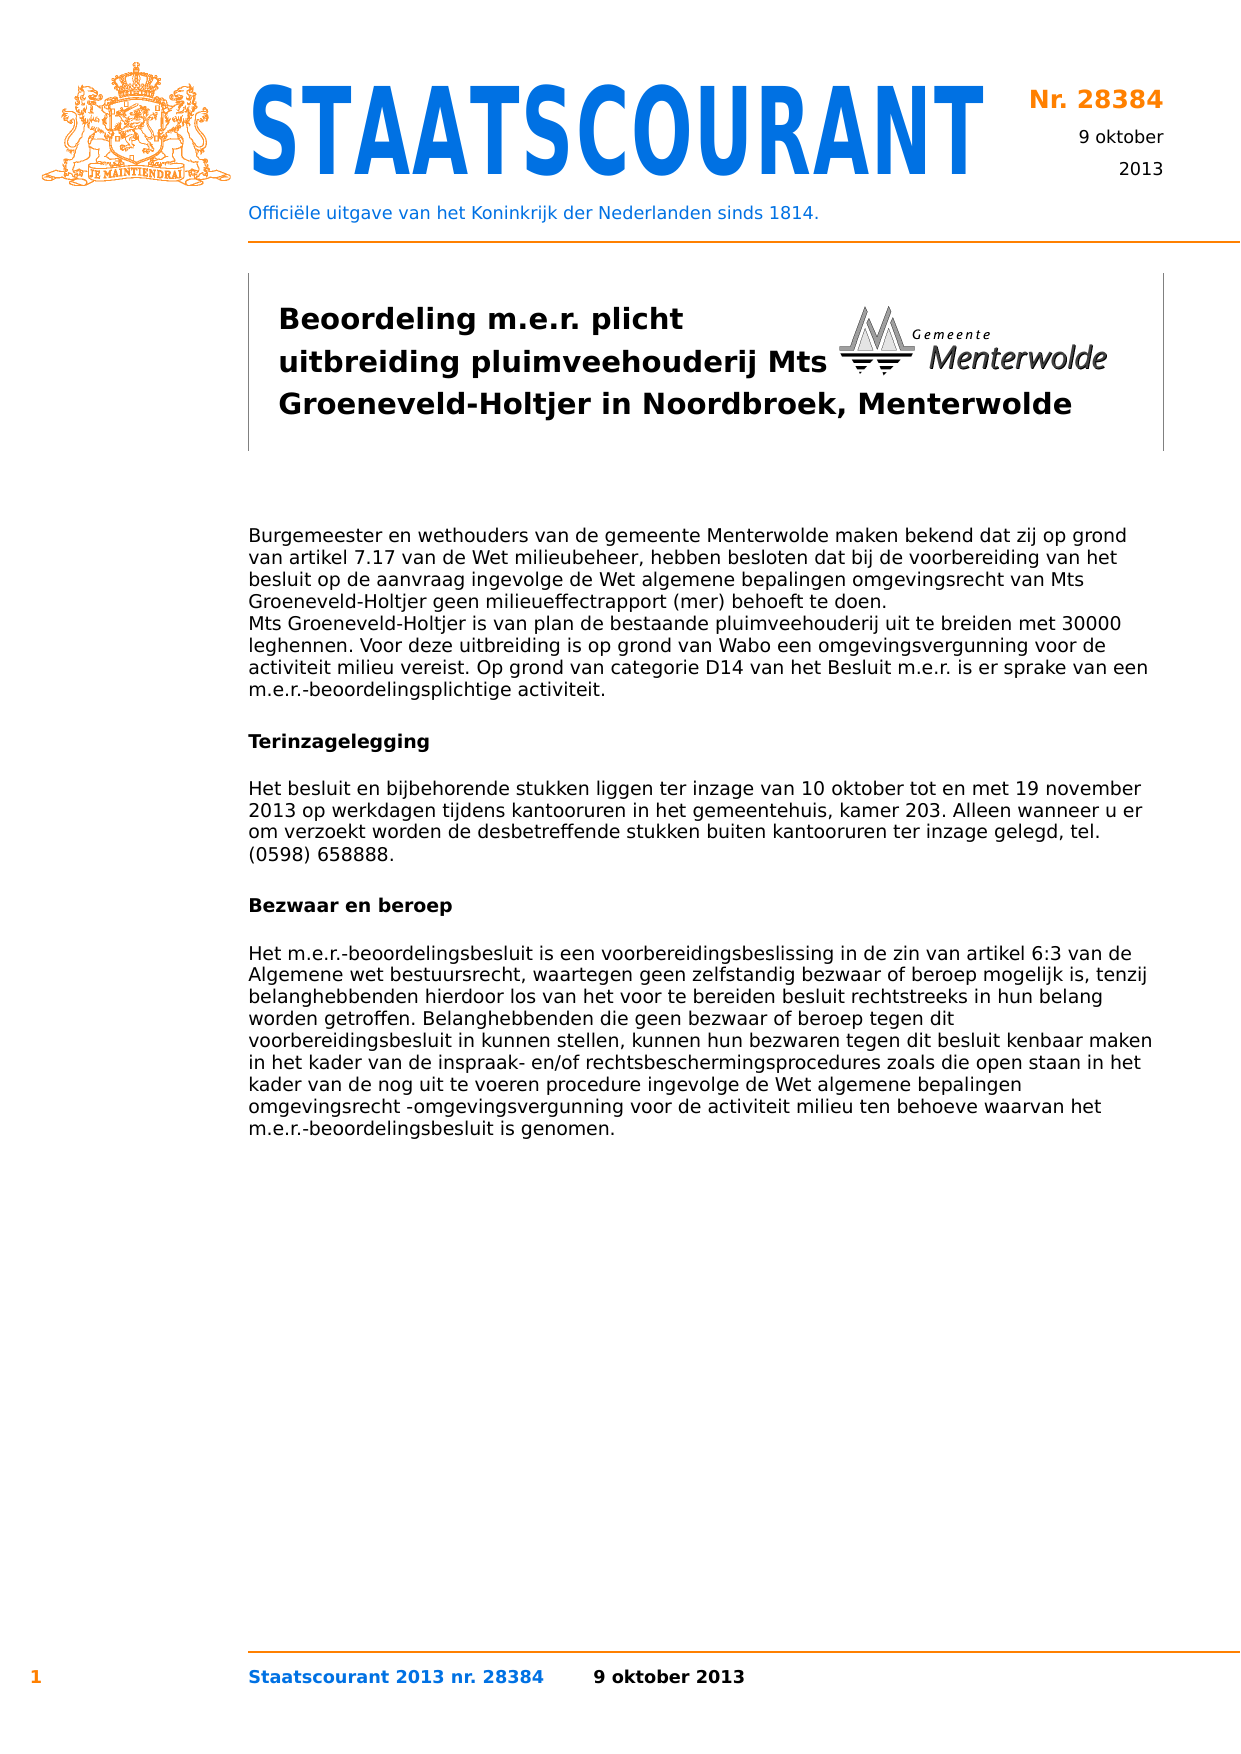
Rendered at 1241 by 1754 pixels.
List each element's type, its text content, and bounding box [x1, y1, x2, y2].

table_cell 9 oktober [998, 121, 1240, 153]
table_cell 2013 [998, 153, 1240, 203]
picture [41, 62, 231, 186]
subtitle Beoordeling m.e.r. plicht uitbreiding pluimveehouderij Mts Groeneveld-Holtjer in Noordbroek, Menterwolde [249, 273, 1163, 451]
text Het besluit en bijbehorende stukken liggen ter inzage van 10 oktober tot en met 19 november 2013 op werkdagen tijdens kantooruren in het gemeentehuis, kamer 203. Alleen wanneer u er om verzoekt worden de desbetreffende stukken buiten kantooruren ter inzage gelegd, tel. (0598) 658888. [248, 777, 1163, 865]
picture [838, 302, 1134, 380]
table_header Nr. 28384 [998, 62, 1240, 121]
text Burgemeester en wethouders van de gemeente Menterwolde maken bekend dat zij op grond van artikel 7.17 van de Wet milieubeheer, hebben besloten dat bij de voorbereiding van het besluit op de aanvraag ingevolge de Wet algemene bepalingen omgevingsrecht van Mts Groeneveld-Holtjer geen milieueffectrapport (mer) behoeft te doen. [248, 525, 1163, 613]
subtitle Bezwaar en beroep [248, 895, 1163, 917]
subtitle Terinzagelegging [248, 731, 1163, 752]
text Het m.e.r.-beoordelingsbesluit is een voorbereidingsbeslissing in de zin van artikel 6:3 van de Algemene wet bestuursrecht, waartegen geen zelfstandig bezwaar of beroep mogelijk is, tenzij belanghebbenden hierdoor los van het voor te bereiden besluit rechtstreeks in hun belang worden getroffen. Belanghebbenden die geen bezwaar of beroep tegen dit voorbereidingsbesluit in kunnen stellen, kunnen hun bezwaren tegen dit besluit kenbaar maken in het kader van de inspraak- en/of rechtsbeschermingsprocedures zoals die open staan in het kader van de nog uit te voeren procedure ingevolge de Wet algemene bepalingen omgevingsrecht -omgevingsvergunning voor de activiteit milieu ten behoeve waarvan het m.e.r.-beoordelingsbesluit is genomen. [248, 942, 1163, 1140]
text Mts Groeneveld-Holtjer is van plan de bestaande pluimveehouderij uit te breiden met 30000 leghennen. Voor deze uitbreiding is op grond van Wabo een omgevingsvergunning voor de activiteit milieu vereist. Op grond van categorie D14 van het Besluit m.e.r. is er sprake van een m.e.r.-beoordelingsplichtige activiteit. [248, 613, 1163, 701]
table_cell Officiële uitgave van het Koninkrijk der Nederlanden sinds 1814. [248, 203, 1240, 241]
table_header STAATSCOURANT [248, 62, 998, 203]
table_header [25, 62, 248, 241]
